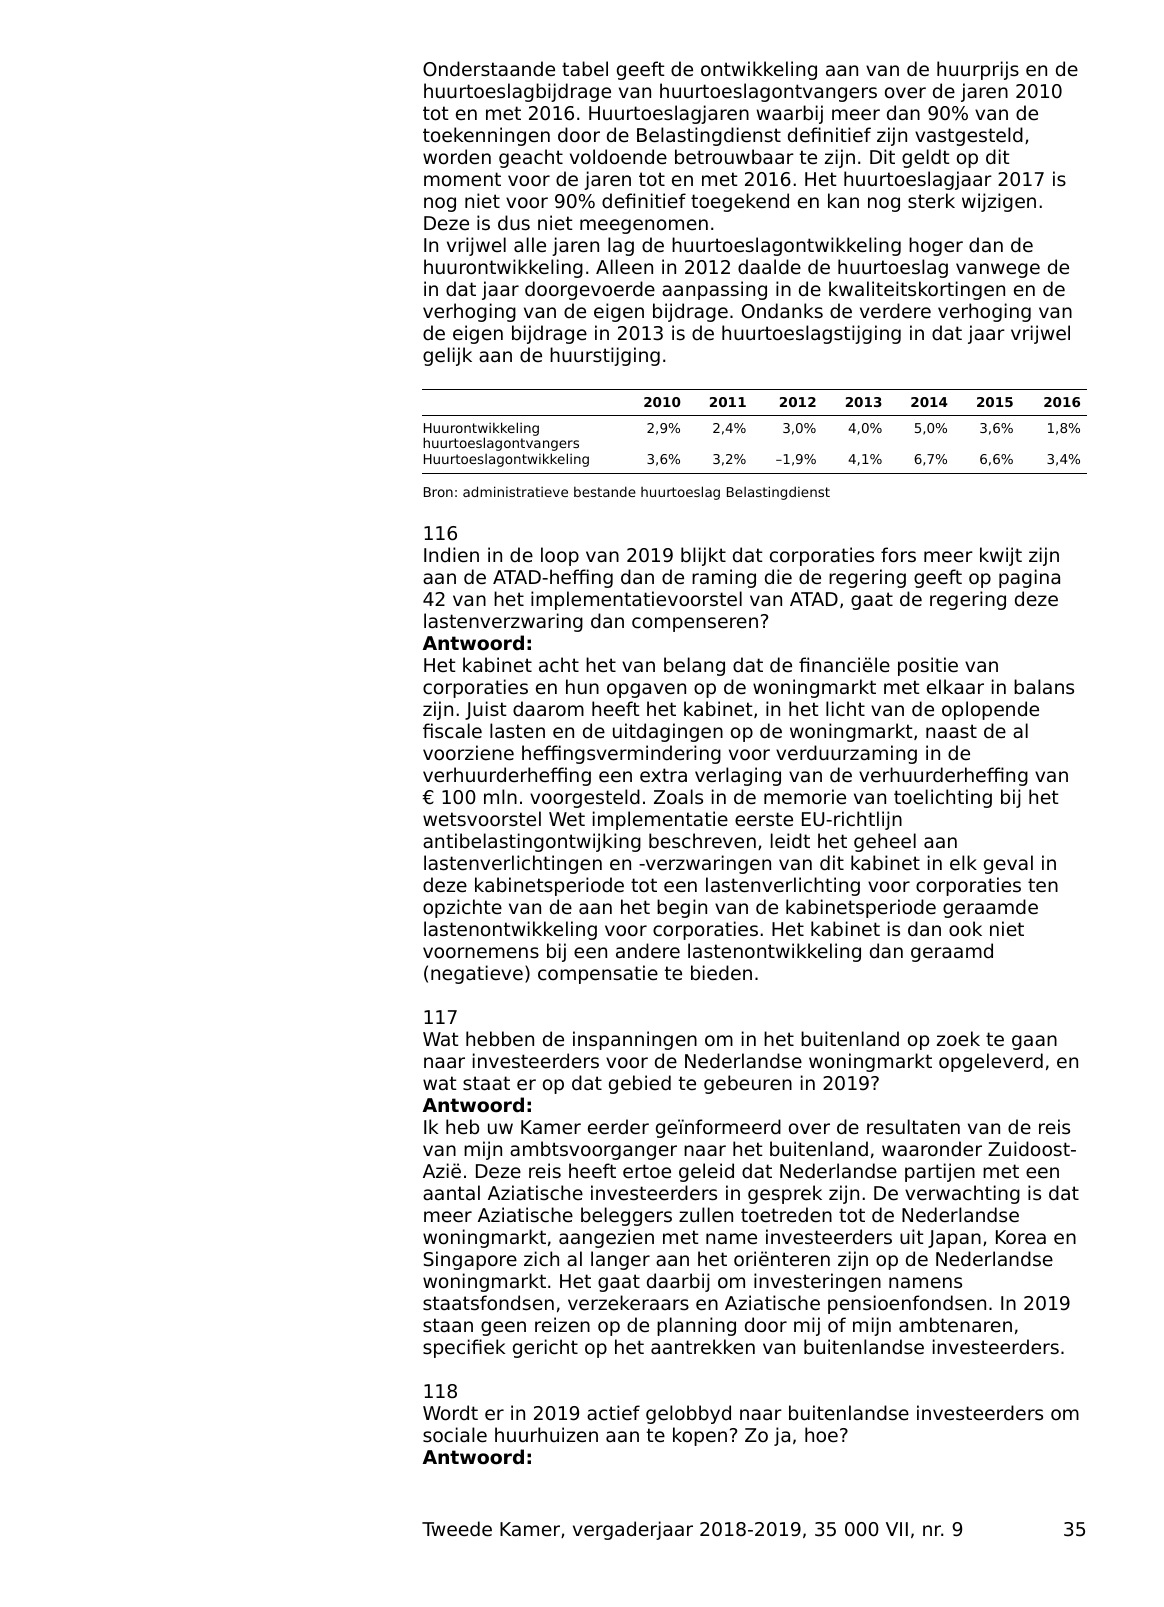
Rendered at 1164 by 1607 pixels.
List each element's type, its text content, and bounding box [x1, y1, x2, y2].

text Wat hebben de inspanningen om in het buitenland op zoek te gaan naar investeerders voor de Nederlandse woningmarkt opgeleverd, en wat staat er op dat gebied te gebeuren in 2019? [422, 1029, 1087, 1095]
table_header 2012 [752, 390, 822, 415]
text Onderstaande tabel geeft de ontwikkeling aan van de huurprijs en de huurtoeslagbijdrage van huurtoeslagontvangers over de jaren 2010 tot en met 2016. Huurtoeslagjaren waarbij meer dan 90% van de toekenningen door de Belastingdienst definitief zijn vastgesteld, worden geacht voldoende betrouwbaar te zijn. Dit geldt op dit moment voor de jaren tot en met 2016. Het huurtoeslagjaar 2017 is nog niet voor 90% definitief toegekend en kan nog sterk wijzigen. Deze is dus niet meegenomen. [422, 59, 1087, 235]
table_cell Huurontwikkeling huurtoeslagontvangers [422, 416, 621, 452]
table_cell 4,0% [822, 416, 888, 452]
table_cell 6,6% [954, 452, 1019, 472]
text Indien in de loop van 2019 blijkt dat corporaties fors meer kwijt zijn aan de ATAD-heffing dan de raming die de regering geeft op pagina 42 van het implementatievoorstel van ATAD, gaat de regering deze lastenverzwaring dan compenseren? [422, 545, 1087, 633]
table_cell 2,9% [621, 416, 687, 452]
text Ik heb uw Kamer eerder geïnformeerd over de resultaten van de reis van mijn ambtsvoorganger naar het buitenland, waaronder Zuidoost-Azië. Deze reis heeft ertoe geleid dat Nederlandse partijen met een aantal Aziatische investeerders in gesprek zijn. De verwachting is dat meer Aziatische beleggers zullen toetreden tot de Nederlandse woningmarkt, aangezien met name investeerders uit Japan, Korea en Singapore zich al langer aan het oriënteren zijn op de Nederlandse woningmarkt. Het gaat daarbij om investeringen namens staatsfondsen, verzekeraars en Aziatische pensioenfondsen. In 2019 staan geen reizen op de planning door mij of mijn ambtenaren, specifiek gericht op het aantrekken van buitenlandse investeerders. [422, 1117, 1087, 1358]
text 118 [422, 1381, 1087, 1403]
table_header 2014 [888, 390, 954, 415]
table_cell 3,4% [1019, 452, 1087, 472]
text 117 [422, 1007, 1087, 1029]
table_cell 3,2% [687, 452, 752, 472]
table_cell 3,0% [752, 416, 822, 452]
table_header 2013 [822, 390, 888, 415]
table_cell 5,0% [888, 416, 954, 452]
text 116 [422, 523, 1087, 545]
table_cell Huurtoeslagontwikkeling [422, 452, 621, 472]
text Wordt er in 2019 actief gelobbyd naar buitenlandse investeerders om sociale huurhuizen aan te kopen? Zo ja, hoe? [422, 1403, 1087, 1447]
table_cell Bron: administratieve bestande huurtoeslag Belastingdienst [422, 474, 1087, 501]
text In vrijwel alle jaren lag de huurtoeslagontwikkeling hoger dan de huurontwikkeling. Alleen in 2012 daalde de huurtoeslag vanwege de in dat jaar doorgevoerde aanpassing in de kwaliteitskortingen en de verhoging van de eigen bijdrage. Ondanks de verdere verhoging van de eigen bijdrage in 2013 is de huurtoeslagstijging in dat jaar vrijwel gelijk aan de huurstijging. [422, 235, 1087, 367]
table_cell 4,1% [822, 452, 888, 472]
table_cell 6,7% [888, 452, 954, 472]
table_cell –1,9% [752, 452, 822, 472]
table_header 2011 [687, 390, 752, 415]
table_cell 3,6% [621, 452, 687, 472]
table_header 2010 [621, 390, 687, 415]
table_cell 3,6% [954, 416, 1019, 452]
table_cell 1,8% [1019, 416, 1087, 452]
table_header [422, 390, 621, 415]
text Antwoord: [422, 1447, 1087, 1469]
table_cell 2,4% [687, 416, 752, 452]
table_header 2016 [1019, 390, 1087, 415]
table_header 2015 [954, 390, 1019, 415]
text Het kabinet acht het van belang dat de financiële positie van corporaties en hun opgaven op de woningmarkt met elkaar in balans zijn. Juist daarom heeft het kabinet, in het licht van de oplopende fiscale lasten en de uitdagingen op de woningmarkt, naast de al voorziene heffingsvermindering voor verduurzaming in de verhuurderheffing een extra verlaging van de verhuurderheffing van € 100 mln. voorgesteld. Zoals in de memorie van toelichting bij het wetsvoorstel Wet implementatie eerste EU-richtlijn antibelastingontwijking beschreven, leidt het geheel aan lastenverlichtingen en -verzwaringen van dit kabinet in elk geval in deze kabinetsperiode tot een lastenverlichting voor corporaties ten opzichte van de aan het begin van de kabinetsperiode geraamde lastenontwikkeling voor corporaties. Het kabinet is dan ook niet voornemens bij een andere lastenontwikkeling dan geraamd (negatieve) compensatie te bieden. [422, 655, 1087, 985]
text Antwoord: [422, 633, 1087, 655]
text Antwoord: [422, 1095, 1087, 1117]
